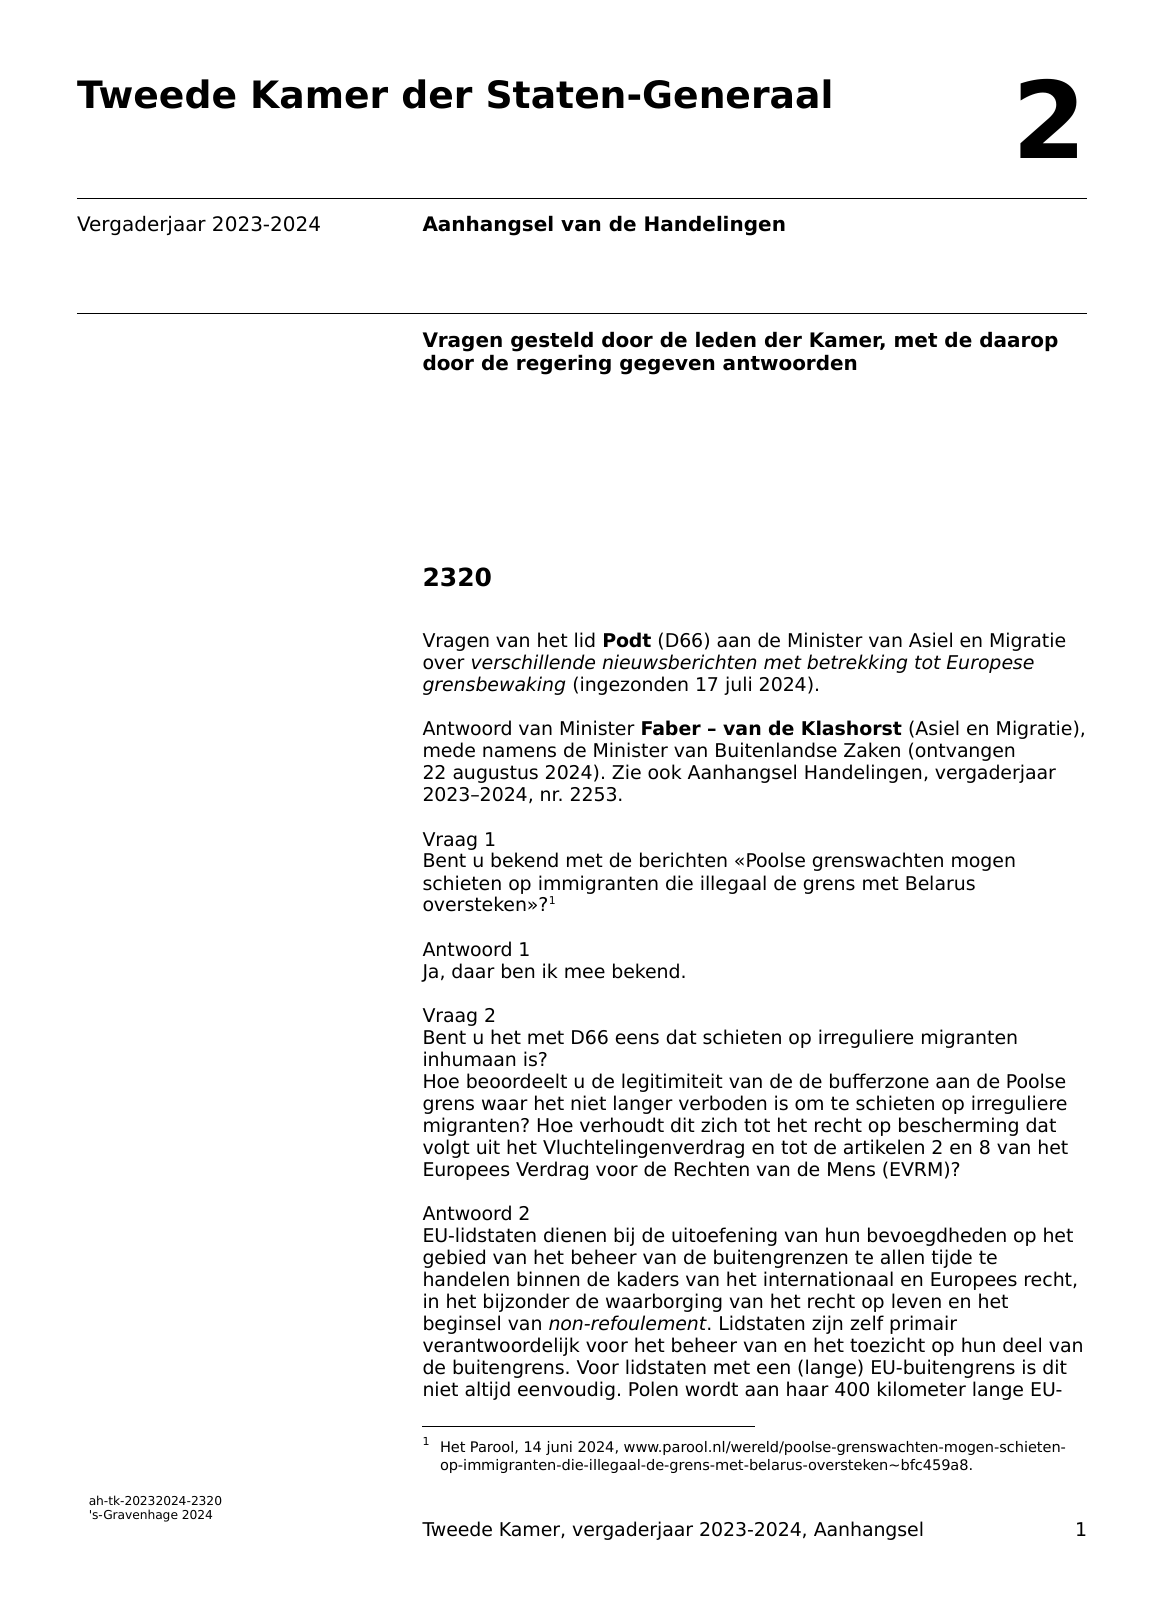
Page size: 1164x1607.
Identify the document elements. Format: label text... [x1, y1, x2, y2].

text 2320 [422, 563, 1087, 592]
text Bent u bekend met de berichten «Poolse grenswachten mogen schieten op immigranten die illegaal de grens met Belarus oversteken»? [422, 850, 1087, 916]
text Vraag 2 [422, 1005, 1087, 1027]
text Antwoord van Minister Faber – van de Klashorst (Asiel en Migratie), mede namens de Minister van Buitenlandse Zaken (ontvangen 22 augustus 2024). Zie ook Aanhangsel Handelingen, vergaderjaar 2023–2024, nr. 2253. [422, 718, 1087, 806]
text EU-lidstaten dienen bij de uitoefening van hun bevoegdheden op het gebied van het beheer van de buitengrenzen te allen tijde te handelen binnen de kaders van het internationaal en Europees recht, in het bijzonder de waarborging van het recht op leven en het beginsel van non-refoulement. Lidstaten zijn zelf primair verantwoordelijk voor het beheer van en het toezicht op hun deel van de buitengrens. Voor lidstaten met een (lange) EU-buitengrens is dit niet altijd eenvoudig. Polen wordt aan haar 400 kilometer lange EU- [422, 1225, 1087, 1401]
text Antwoord 1 [422, 938, 1087, 961]
text Vragen van het lid Podt (D66) aan de Minister van Asiel en Migratie over verschillende nieuwsberichten met betrekking tot Europese grensbewaking (ingezonden 17 juli 2024). [422, 630, 1087, 696]
text Het Parool, 14 juni 2024, www.parool.nl/wereld/poolse-grenswachten-mogen-schieten-op-immigranten-die-illegaal-de-grens-met-belarus-oversteken~bfc459a8. [422, 1435, 1087, 1474]
text Ja, daar ben ik mee bekend. [422, 961, 1087, 982]
text Vraag 1 [422, 828, 1087, 850]
text Bent u het met D66 eens dat schieten op irreguliere migranten inhumaan is? [422, 1027, 1087, 1071]
table_cell Vergaderjaar 2023-2024 [77, 199, 422, 313]
text Hoe beoordeelt u de legitimiteit van de de bufferzone aan de Poolse grens waar het niet langer verboden is om te schieten op irreguliere migranten? Hoe verhoudt dit zich tot het recht op bescherming dat volgt uit het Vluchtelingenverdrag en tot de artikelen 2 en 8 van het Europees Verdrag voor de Rechten van de Mens (EVRM)? [422, 1071, 1087, 1181]
text ah-tk-20232024-2320 [88, 1494, 323, 1508]
table_cell [77, 314, 422, 375]
table_header Tweede Kamer der Staten-Generaal [77, 59, 886, 198]
table_cell Vragen gesteld door de leden der Kamer, met de daarop door de regering gegeven antwoorden [422, 314, 1087, 375]
table_header 2 [886, 59, 1087, 198]
text Antwoord 2 [422, 1203, 1087, 1225]
text 's-Gravenhage 2024 [88, 1508, 323, 1522]
table_cell Aanhangsel van de Handelingen [422, 199, 1087, 313]
